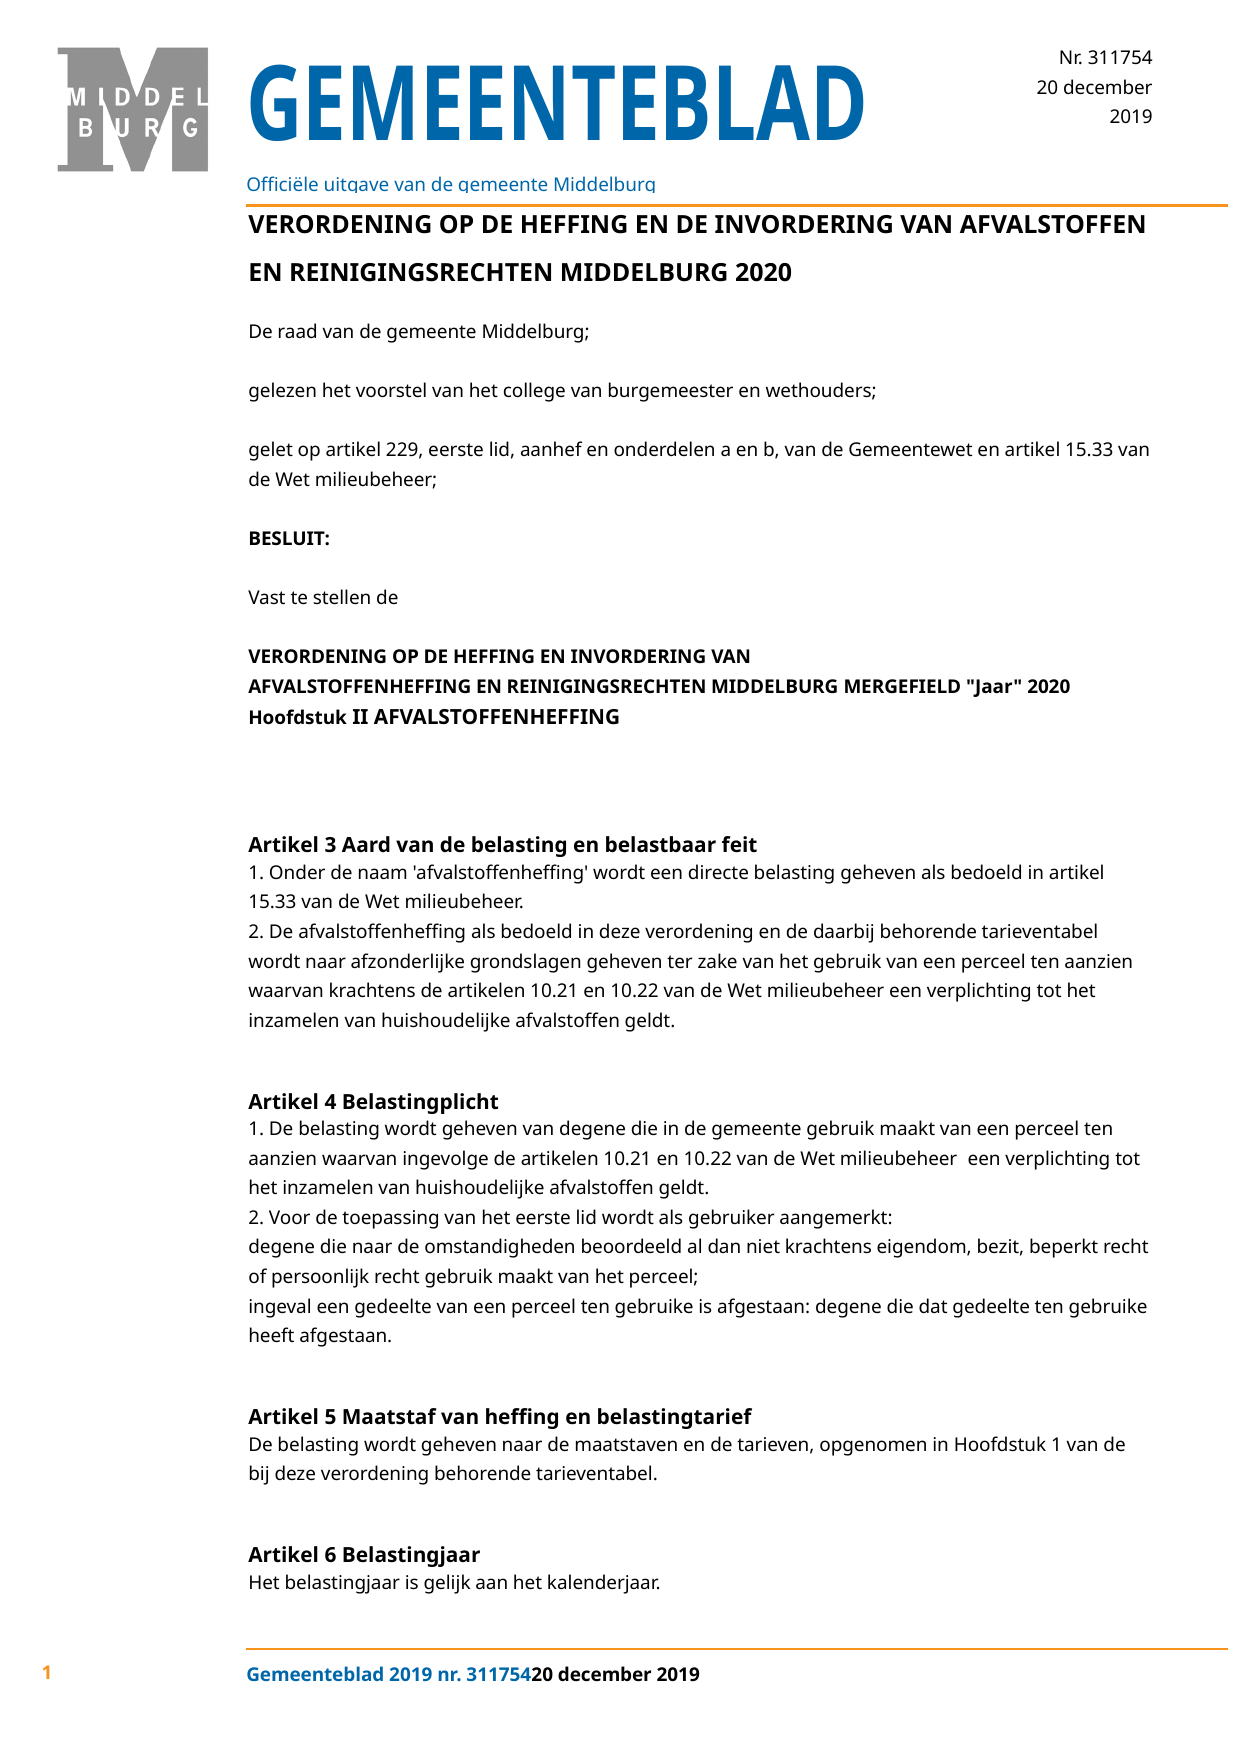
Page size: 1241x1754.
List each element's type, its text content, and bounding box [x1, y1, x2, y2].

text gelet op artikel 229, eerste lid, aanhef en onderdelen a en b, van de Gemeentewet en artikel 15.33 van de Wet milieubeheer; [248, 436, 1152, 492]
text 1. De belasting wordt geheven van degene die in de gemeente gebruik maakt van een perceel ten aanzien waarvan ingevolge de artikelen 10.21 en 10.22 van de Wet milieubeheer een verplichting tot het inzamelen van huishoudelijke afvalstoffen geldt. [248, 1115, 1152, 1200]
text VERORDENING OP DE HEFFING EN INVORDERING VAN [248, 643, 1152, 669]
text Artikel 4 Belastingplicht [248, 1087, 1152, 1115]
text ingeval een gedeelte van een perceel ten gebruike is afgestaan: degene die dat gedeelte ten gebruike heeft afgestaan. [248, 1293, 1152, 1348]
text Hoofdstuk II AFVALSTOFFENHEFFING [248, 702, 1152, 731]
text De belasting wordt geheven naar de maatstaven en de tarieven, opgenomen in Hoofdstuk 1 van de bij deze verordening behorende tarieventabel. [248, 1431, 1152, 1486]
text De raad van de gemeente Middelburg; [248, 318, 1152, 344]
text Het belastingjaar is gelijk aan het kalenderjaar. [248, 1569, 1152, 1595]
text degene die naar de omstandigheden beoordeeld al dan niet krachtens eigendom, bezit, beperkt recht of persoonlijk recht gebruik maakt van het perceel; [248, 1234, 1152, 1289]
text Artikel 5 Maatstaf van heffing en belastingtarief [248, 1402, 1152, 1431]
text 1. Onder de naam 'afvalstoffenheffing' wordt een directe belasting geheven als bedoeld in artikel 15.33 van de Wet milieubeheer. [248, 859, 1152, 914]
text Artikel 3 Aard van de belasting en belastbaar feit [248, 831, 1152, 859]
picture [41, 47, 231, 172]
text VERORDENING OP DE HEFFING EN DE INVORDERING VAN AFVALSTOFFEN EN REINIGINGSRECHTEN MIDDELBURG 2020 [248, 207, 1152, 288]
text BESLUIT: [248, 525, 1152, 551]
text 2. De afvalstoffenheffing als bedoeld in deze verordening en de daarbij behorende tarieventabel wordt naar afzonderlijke grondslagen geheven ter zake van het gebruik van een perceel ten aanzien waarvan krachtens de artikelen 10.21 en 10.22 van de Wet milieubeheer een verplichting tot het inzamelen van huishoudelijke afvalstoffen geldt. [248, 918, 1152, 1033]
text AFVALSTOFFENHEFFING EN REINIGINGSRECHTEN MIDDELBURG MERGEFIELD "Jaar" 2020 [248, 673, 1152, 699]
text Artikel 6 Belastingjaar [248, 1541, 1152, 1569]
text 2. Voor de toepassing van het eerste lid wordt als gebruiker aangemerkt: [248, 1204, 1152, 1230]
text gelezen het voorstel van het college van burgemeester en wethouders; [248, 377, 1152, 403]
text Vast te stellen de [248, 584, 1152, 610]
